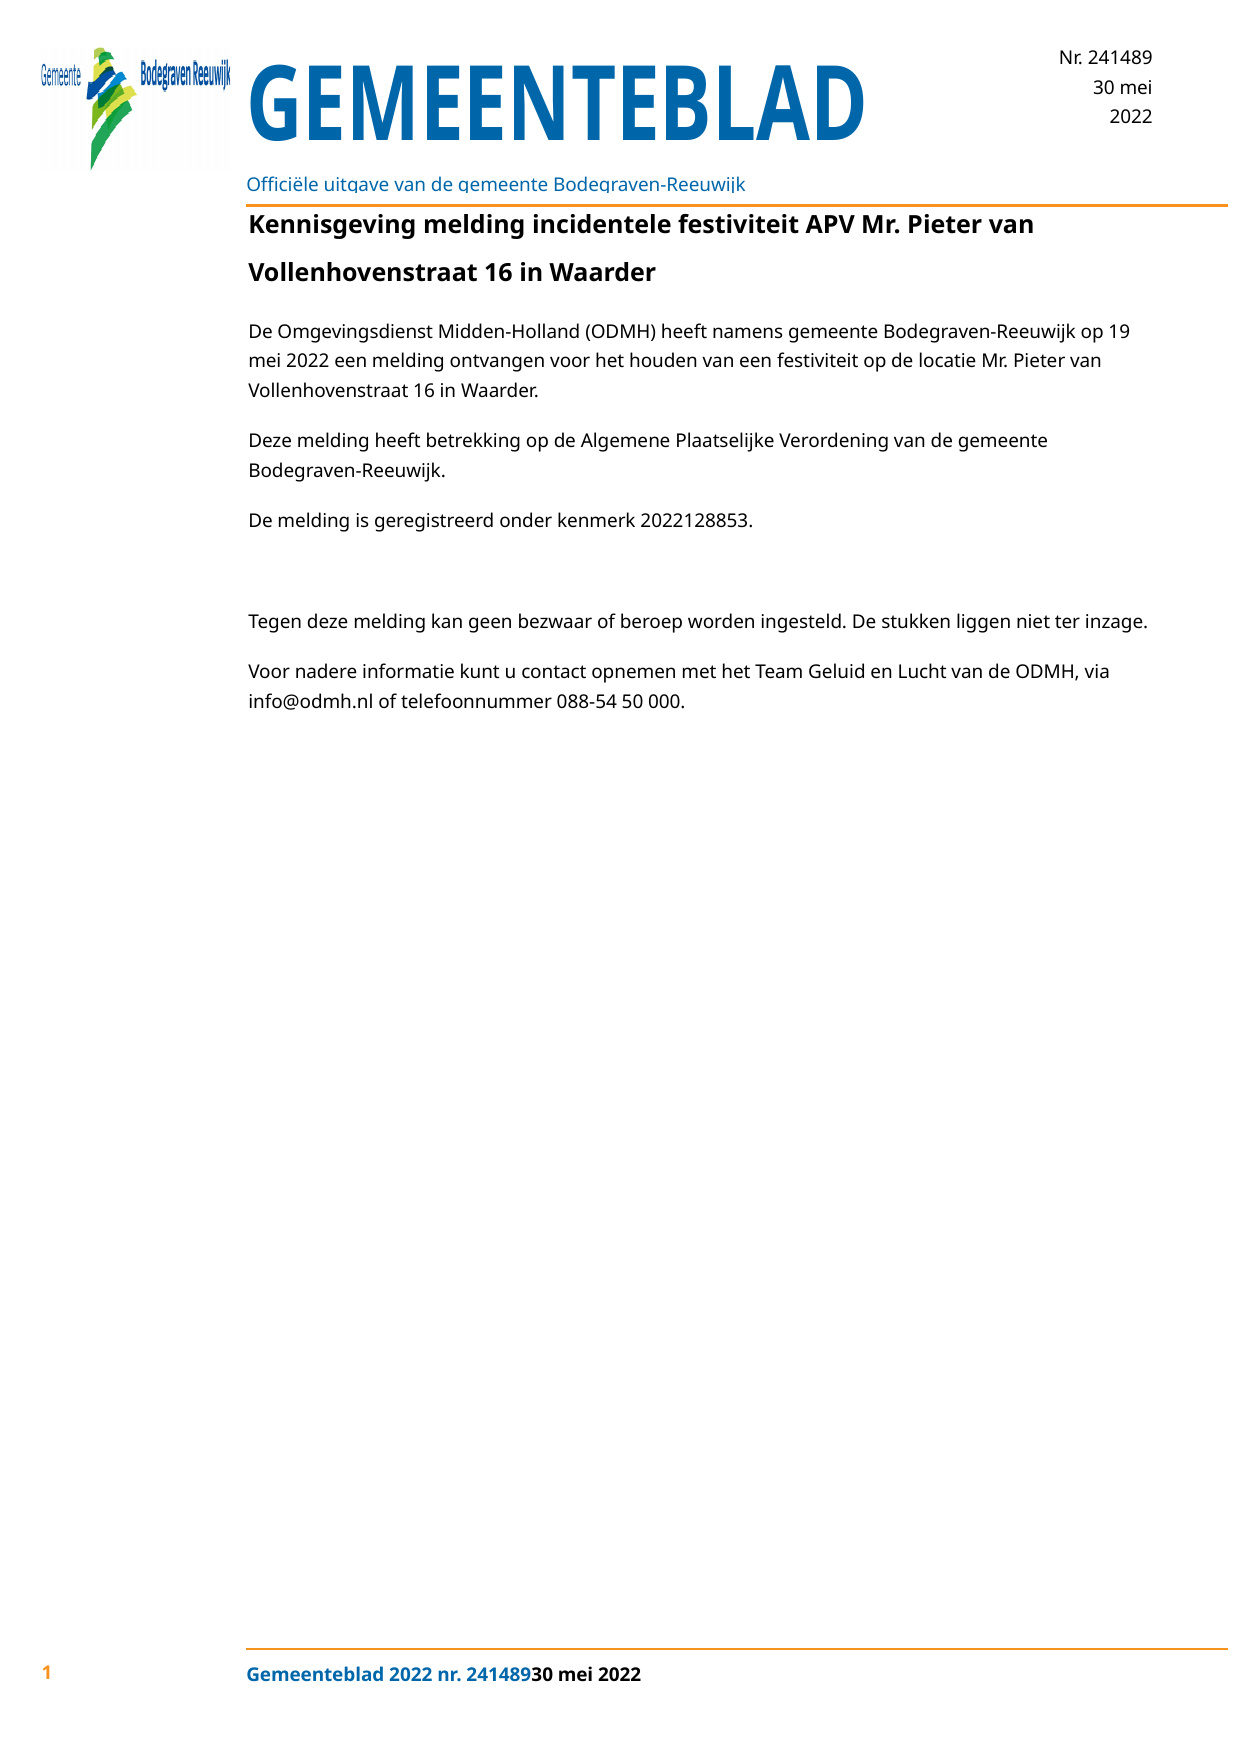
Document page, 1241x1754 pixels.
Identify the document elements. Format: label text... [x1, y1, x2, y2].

picture [41, 47, 231, 172]
text De melding is geregistreerd onder kenmerk 2022128853. [248, 507, 1152, 533]
text De Omgevingsdienst Midden-Holland (ODMH) heeft namens gemeente Bodegraven-Reeuwijk op 19 mei 2022 een melding ontvangen voor het houden van een festiviteit op de locatie Mr. Pieter van Vollenhovenstraat 16 in Waarder. [248, 318, 1152, 403]
text Tegen deze melding kan geen bezwaar of beroep worden ingesteld. De stukken liggen niet ter inzage. [248, 608, 1152, 634]
text Deze melding heeft betrekking op de Algemene Plaatselijke Verordening van de gemeente Bodegraven-Reeuwijk. [248, 427, 1152, 483]
text Kennisgeving melding incidentele festiviteit APV Mr. Pieter van Vollenhovenstraat 16 in Waarder [248, 207, 1152, 288]
text Voor nadere informatie kunt u contact opnemen met het Team Geluid en Lucht van de ODMH, via info@odmh.nl of telefoonnummer 088-54 50 000. [248, 659, 1152, 714]
